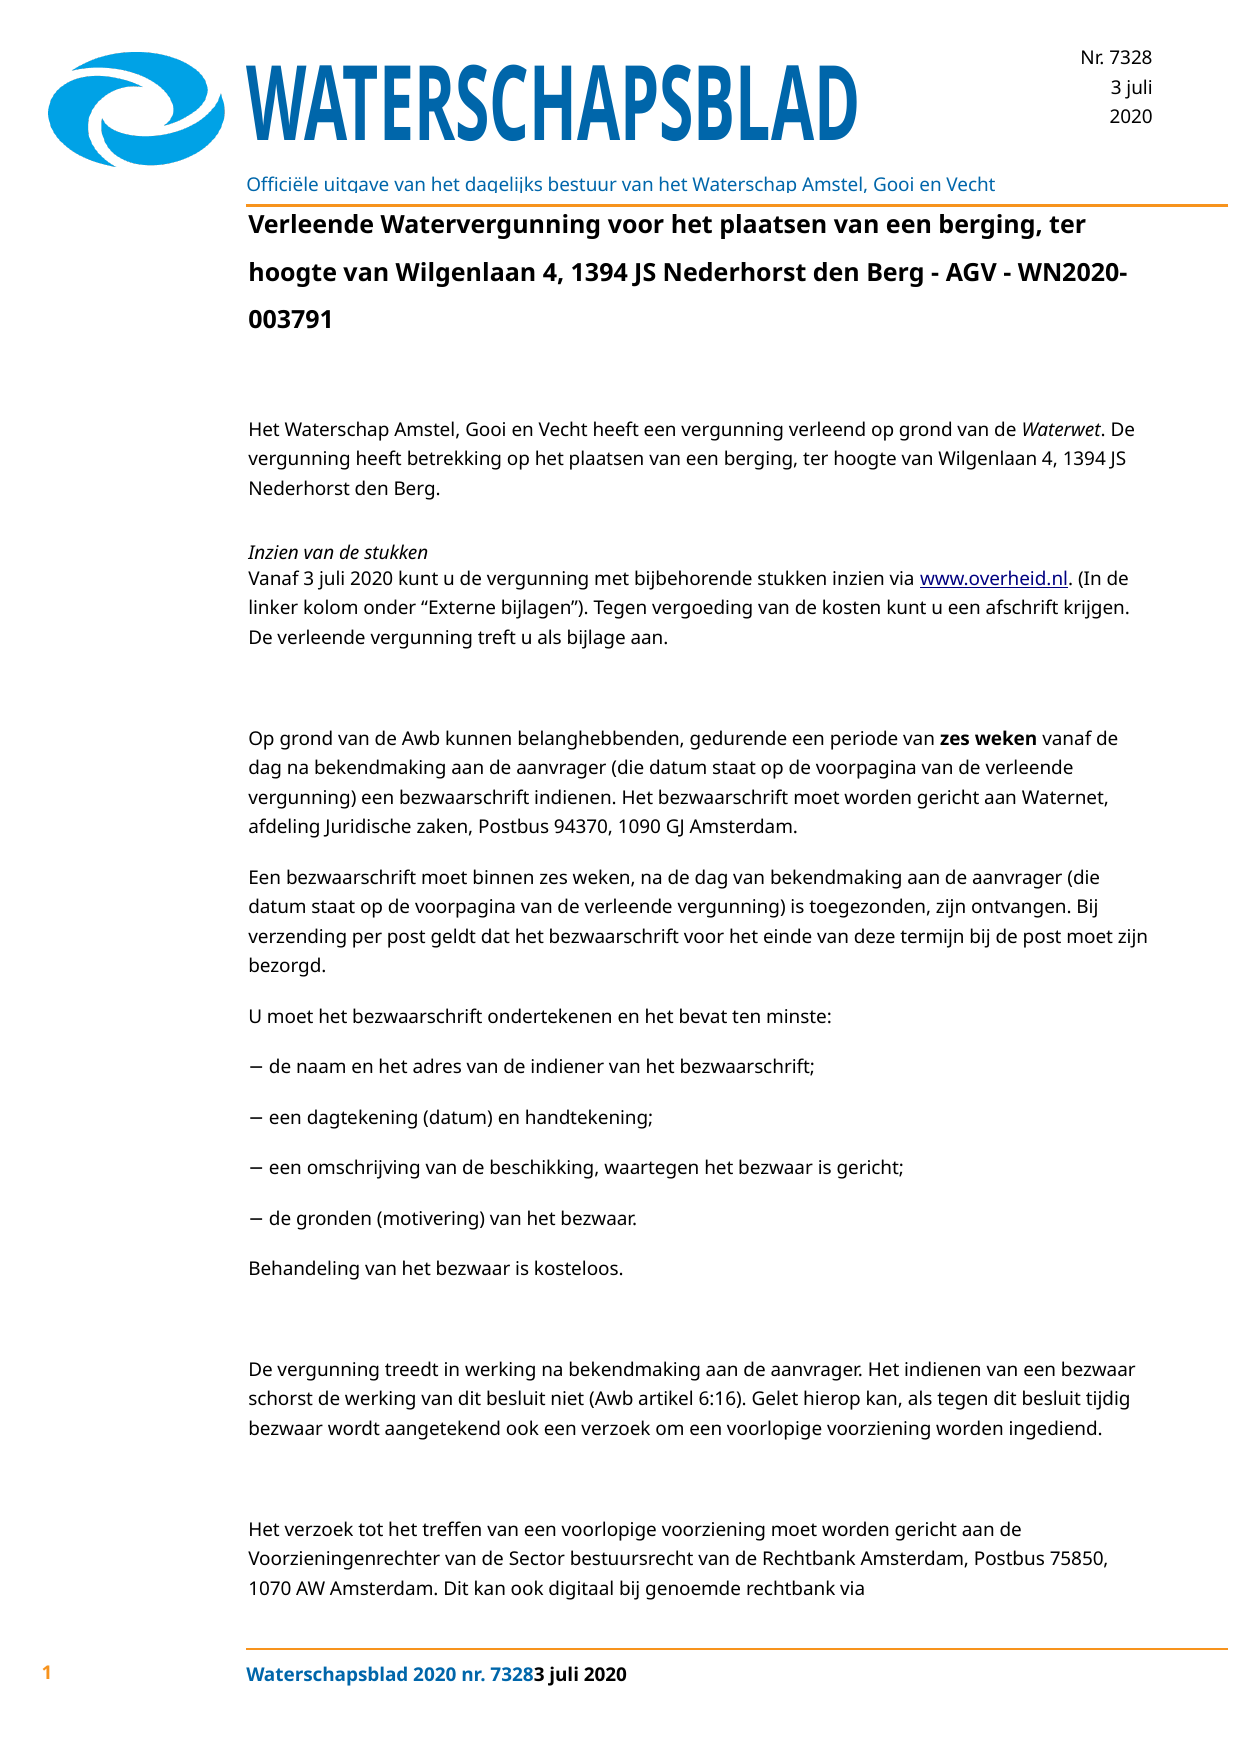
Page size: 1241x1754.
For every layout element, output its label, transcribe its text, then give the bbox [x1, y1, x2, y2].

text Verleende Watervergunning voor het plaatsen van een berging, ter hoogte van Wilgenlaan 4, 1394 JS Nederhorst den Berg - AGV - WN2020-003791 [248, 207, 1152, 336]
text Het Waterschap Amstel, Gooi en Vecht heeft een vergunning verleend op grond van de Waterwet. De vergunning heeft betrekking op het plaatsen van een berging, ter hoogte van Wilgenlaan 4, 1394 JS Nederhorst den Berg. [248, 416, 1152, 501]
picture [41, 47, 231, 172]
text Behandeling van het bezwaar is kosteloos. [248, 1255, 1152, 1281]
text Het verzoek tot het treffen van een voorlopige voorziening moet worden gericht aan de Voorzieningenrechter van de Sector bestuursrecht van de Rechtbank Amsterdam, Postbus 75850, 1070 AW Amsterdam. Dit kan ook digitaal bij genoemde rechtbank via [248, 1516, 1152, 1601]
text Een bezwaarschrift moet binnen zes weken, na de dag van bekendmaking aan de aanvrager (die datum staat op de voorpagina van de verleende vergunning) is toegezonden, zijn ontvangen. Bij verzending per post geldt dat het bezwaarschrift voor het einde van deze termijn bij de post moet zijn bezorgd. [248, 864, 1152, 978]
text − de gronden (motivering) van het bezwaar. [248, 1205, 1152, 1231]
text De vergunning treedt in werking na bekendmaking aan de aanvrager. Het indienen van een bezwaar schorst de werking van dit besluit niet (Awb artikel 6:16). Gelet hierop kan, als tegen dit besluit tijdig bezwaar wordt aangetekend ook een verzoek om een voorlopige voorziening worden ingediend. [248, 1356, 1152, 1441]
text − de naam en het adres van de indiener van het bezwaarschrift; [248, 1053, 1152, 1079]
text Op grond van de Awb kunnen belanghebbenden, gedurende een periode van zes weken vanaf de dag na bekendmaking aan de aanvrager (die datum staat op de voorpagina van de verleende vergunning) een bezwaarschrift indienen. Het bezwaarschrift moet worden gericht aan Waternet, afdeling Juridische zaken, Postbus 94370, 1090 GJ Amsterdam. [248, 725, 1152, 839]
text − een dagtekening (datum) en handtekening; [248, 1104, 1152, 1130]
text U moet het bezwaarschrift ondertekenen en het bevat ten minste: [248, 1003, 1152, 1029]
text Inzien van de stukken [248, 539, 1152, 565]
text Vanaf 3 juli 2020 kunt u de vergunning met bijbehorende stukken inzien via www.overheid.nl. (In de linker kolom onder “Externe bijlagen”). Tegen vergoeding van de kosten kunt u een afschrift krijgen. De verleende vergunning treft u als bijlage aan. [248, 565, 1152, 650]
text − een omschrijving van de beschikking, waartegen het bezwaar is gericht; [248, 1154, 1152, 1180]
